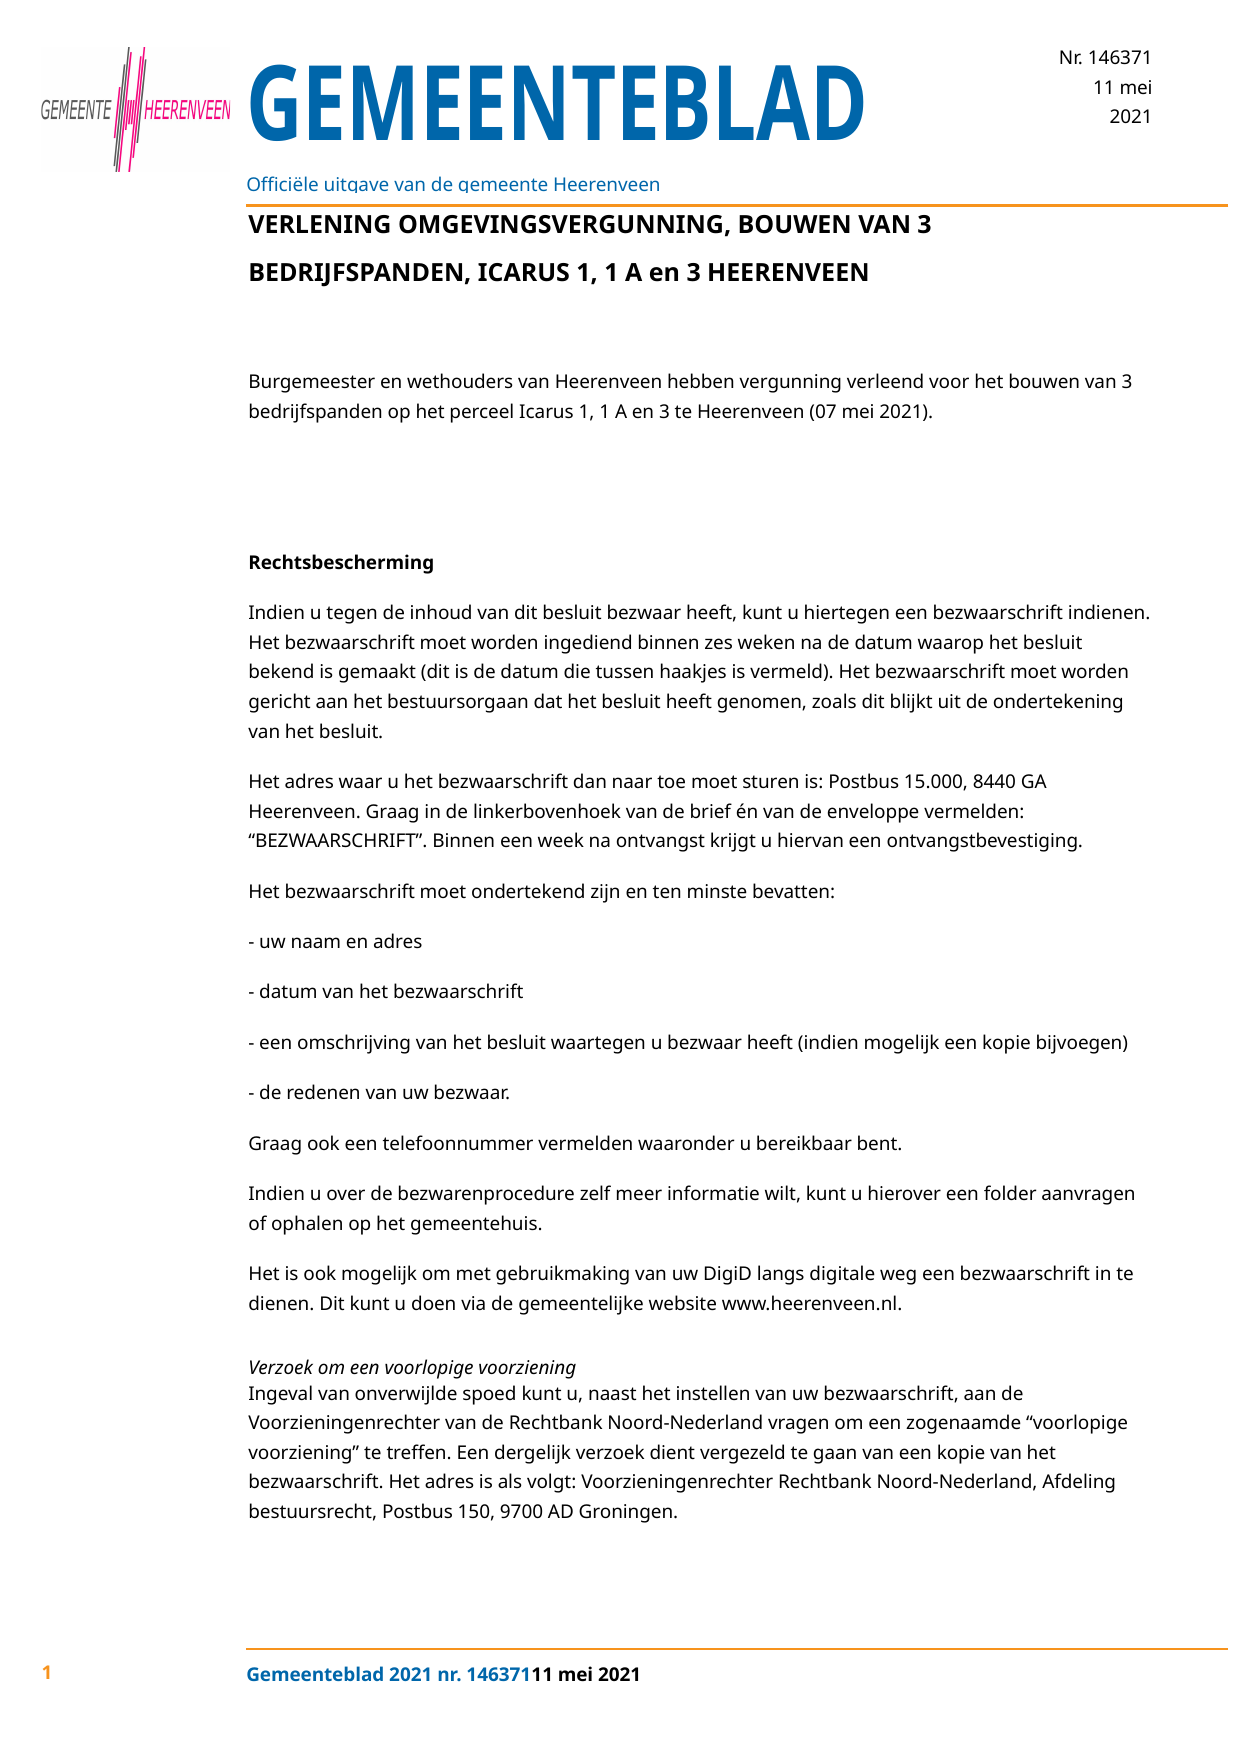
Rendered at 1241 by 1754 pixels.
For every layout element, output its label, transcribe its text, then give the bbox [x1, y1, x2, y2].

picture [41, 47, 231, 172]
text Verzoek om een voorlopige voorziening [248, 1354, 1152, 1380]
text - uw naam en adres [248, 928, 1152, 954]
text Het is ook mogelijk om met gebruikmaking van uw DigiD langs digitale weg een bezwaarschrift in te dienen. Dit kunt u doen via de gemeentelijke website www.heerenveen.nl. [248, 1260, 1152, 1316]
text - de redenen van uw bezwaar. [248, 1079, 1152, 1105]
text Het adres waar u het bezwaarschrift dan naar toe moet sturen is: Postbus 15.000, 8440 GA Heerenveen. Graag in de linkerbovenhoek van de brief én van de enveloppe vermelden: “BEZWAARSCHRIFT”. Binnen een week na ontvangst krijgt u hiervan een ontvangstbevestiging. [248, 768, 1152, 853]
text - een omschrijving van het besluit waartegen u bezwaar heeft (indien mogelijk een kopie bijvoegen) [248, 1029, 1152, 1055]
text Graag ook een telefoonnummer vermelden waaronder u bereikbaar bent. [248, 1130, 1152, 1156]
text Het bezwaarschrift moet ondertekend zijn en ten minste bevatten: [248, 878, 1152, 904]
text - datum van het bezwaarschrift [248, 979, 1152, 1004]
text VERLENING OMGEVINGSVERGUNNING, BOUWEN VAN 3 BEDRIJFSPANDEN, ICARUS 1, 1 A en 3 HEERENVEEN [248, 207, 1152, 288]
text Rechtsbescherming [248, 549, 1152, 575]
text Burgemeester en wethouders van Heerenveen hebben vergunning verleend voor het bouwen van 3 bedrijfspanden op het perceel Icarus 1, 1 A en 3 te Heerenveen (07 mei 2021). [248, 368, 1152, 424]
text Ingeval van onverwijlde spoed kunt u, naast het instellen van uw bezwaarschrift, aan de Voorzieningenrechter van de Rechtbank Noord-Nederland vragen om een zogenaamde “voorlopige voorziening” te treffen. Een dergelijk verzoek dient vergezeld te gaan van een kopie van het bezwaarschrift. Het adres is als volgt: Voorzieningenrechter Rechtbank Noord-Nederland, Afdeling bestuursrecht, Postbus 150, 9700 AD Groningen. [248, 1380, 1152, 1524]
text Indien u tegen de inhoud van dit besluit bezwaar heeft, kunt u hiertegen een bezwaarschrift indienen. Het bezwaarschrift moet worden ingediend binnen zes weken na de datum waarop het besluit bekend is gemaakt (dit is de datum die tussen haakjes is vermeld). Het bezwaarschrift moet worden gericht aan het bestuursorgaan dat het besluit heeft genomen, zoals dit blijkt uit de ondertekening van het besluit. [248, 599, 1152, 744]
text Indien u over de bezwarenprocedure zelf meer informatie wilt, kunt u hierover een folder aanvragen of ophalen op het gemeentehuis. [248, 1180, 1152, 1236]
